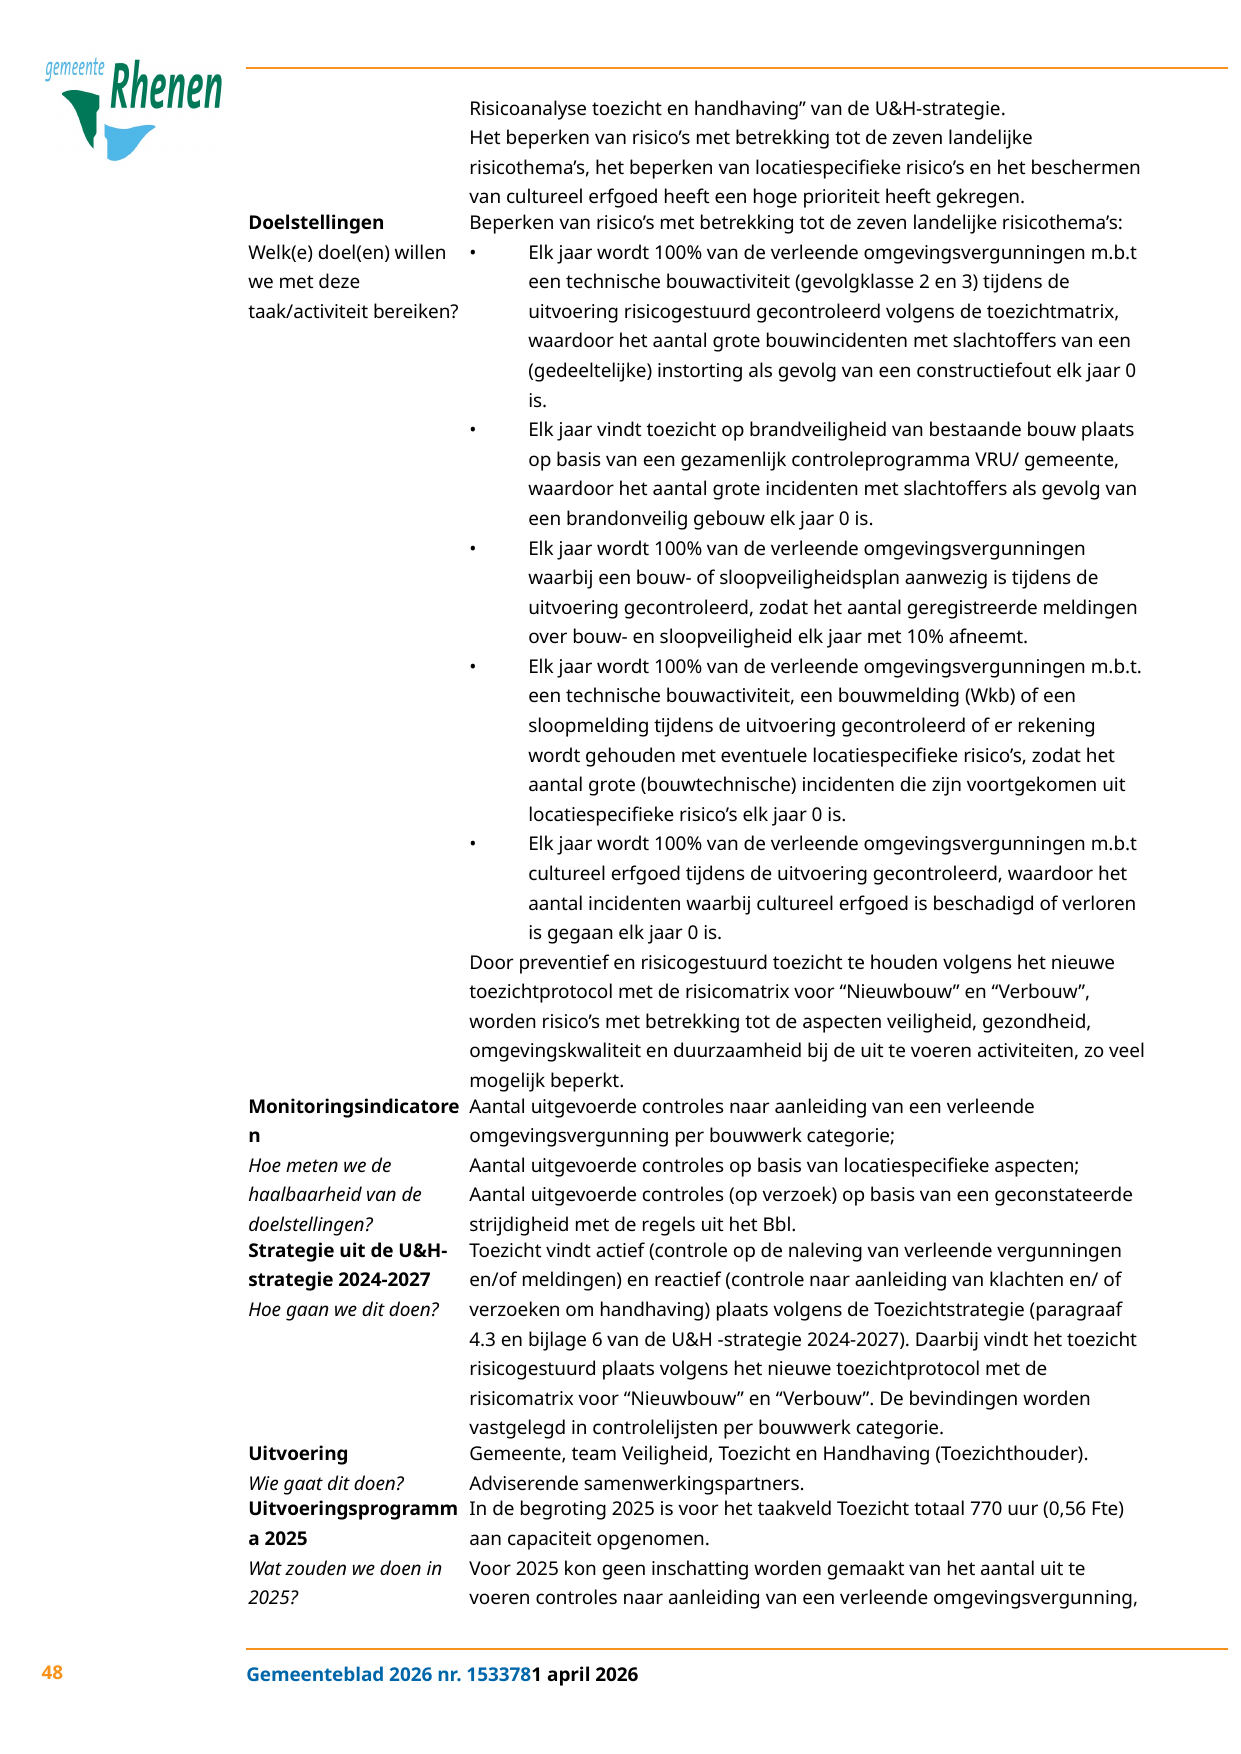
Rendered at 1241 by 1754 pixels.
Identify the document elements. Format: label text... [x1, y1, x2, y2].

table_cell [248, 95, 469, 209]
table_cell In de begroting 2025 is voor het taakveld Toezicht totaal 770 uur (0,56 Fte) aan capaciteit opgenomen. Voor 2025 kon geen inschatting worden gemaakt van het aantal uit te voeren controles naar aanleiding van een verleende omgevingsvergunning, [469, 1496, 1152, 1610]
table_cell Beperken van risico’s met betrekking tot de zeven landelijke risicothema’s: Elk jaar wordt 100% van de verleende omgevingsvergunningen m.b.t een technische bouwactiviteit (gevolgklasse 2 en 3) tijdens de uitvoering risicogestuurd gecontroleerd volgens de toezichtmatrix, waardoor het aantal grote bouwincidenten met slachtoffers van een (gedeeltelijke) instorting als gevolg van een constructiefout elk jaar 0 is. Elk jaar vindt toezicht op brandveiligheid van bestaande bouw plaats op basis van een gezamenlijk controleprogramma VRU/ gemeente, waardoor het aantal grote incidenten met slachtoffers als gevolg van een brandonveilig gebouw elk jaar 0 is. Elk jaar wordt 100% van de verleende omgevingsvergunningen waarbij een bouw- of sloopveiligheidsplan aanwezig is tijdens de uitvoering gecontroleerd, zodat het aantal geregistreerde meldingen over bouw- en sloopveiligheid elk jaar met 10% afneemt. Elk jaar wordt 100% van de verleende omgevingsvergunningen m.b.t. een technische bouwactiviteit, een bouwmelding (Wkb) of een sloopmelding tijdens de uitvoering gecontroleerd of er rekening wordt gehouden met eventuele locatiespecifieke risico’s, zodat het aantal grote (bouwtechnische) incidenten die zijn voortgekomen uit locatiespecifieke risico’s elk jaar 0 is. Elk jaar wordt 100% van de verleende omgevingsvergunningen m.b.t cultureel erfgoed tijdens de uitvoering gecontroleerd, waardoor het aantal incidenten waarbij cultureel erfgoed is beschadigd of verloren is gegaan elk jaar 0 is. Door preventief en risicogestuurd toezicht te houden volgens het nieuwe toezichtprotocol met de risicomatrix voor “Nieuwbouw” en “Verbouw”, worden risico’s met betrekking tot de aspecten veiligheid, gezondheid, omgevingskwaliteit en duurzaamheid bij de uit te voeren activiteiten, zo veel mogelijk beperkt. [469, 209, 1152, 1093]
table_cell Uitvoeringsprogramma 2025 Wat zouden we doen in 2025? [248, 1496, 469, 1610]
table_cell Monitoringsindicatoren Hoe meten we de haalbaarheid van de doelstellingen? [248, 1093, 469, 1237]
table_cell Strategie uit de U&H-strategie 2024-2027 Hoe gaan we dit doen? [248, 1237, 469, 1440]
table_cell Uitvoering Wie gaat dit doen? [248, 1440, 469, 1496]
table_cell Doelstellingen Welk(e) doel(en) willen we met deze taak/activiteit bereiken? [248, 209, 469, 1093]
table_cell Gemeente, team Veiligheid, Toezicht en Handhaving (Toezichthouder). Adviserende samenwerkingspartners. [469, 1440, 1152, 1496]
table_cell Toezicht vindt actief (controle op de naleving van verleende vergunningen en/of meldingen) en reactief (controle naar aanleiding van klachten en/ of verzoeken om handhaving) plaats volgens de Toezichtstrategie (paragraaf 4.3 en bijlage 6 van de U&H -strategie 2024-2027). Daarbij vindt het toezicht risicogestuurd plaats volgens het nieuwe toezichtprotocol met de risicomatrix voor “Nieuwbouw” en “Verbouw”. De bevindingen worden vastgelegd in controlelijsten per bouwwerk categorie. [469, 1237, 1152, 1440]
table_cell Risicoanalyse toezicht en handhaving” van de U&H-strategie. Het beperken van risico’s met betrekking tot de zeven landelijke risicothema’s, het beperken van locatiespecifieke risico’s en het beschermen van cultureel erfgoed heeft een hoge prioriteit heeft gekregen. [469, 95, 1152, 209]
picture [41, 47, 231, 172]
table_cell Aantal uitgevoerde controles naar aanleiding van een verleende omgevingsvergunning per bouwwerk categorie; Aantal uitgevoerde controles op basis van locatiespecifieke aspecten; Aantal uitgevoerde controles (op verzoek) op basis van een geconstateerde strijdigheid met de regels uit het Bbl. [469, 1093, 1152, 1237]
